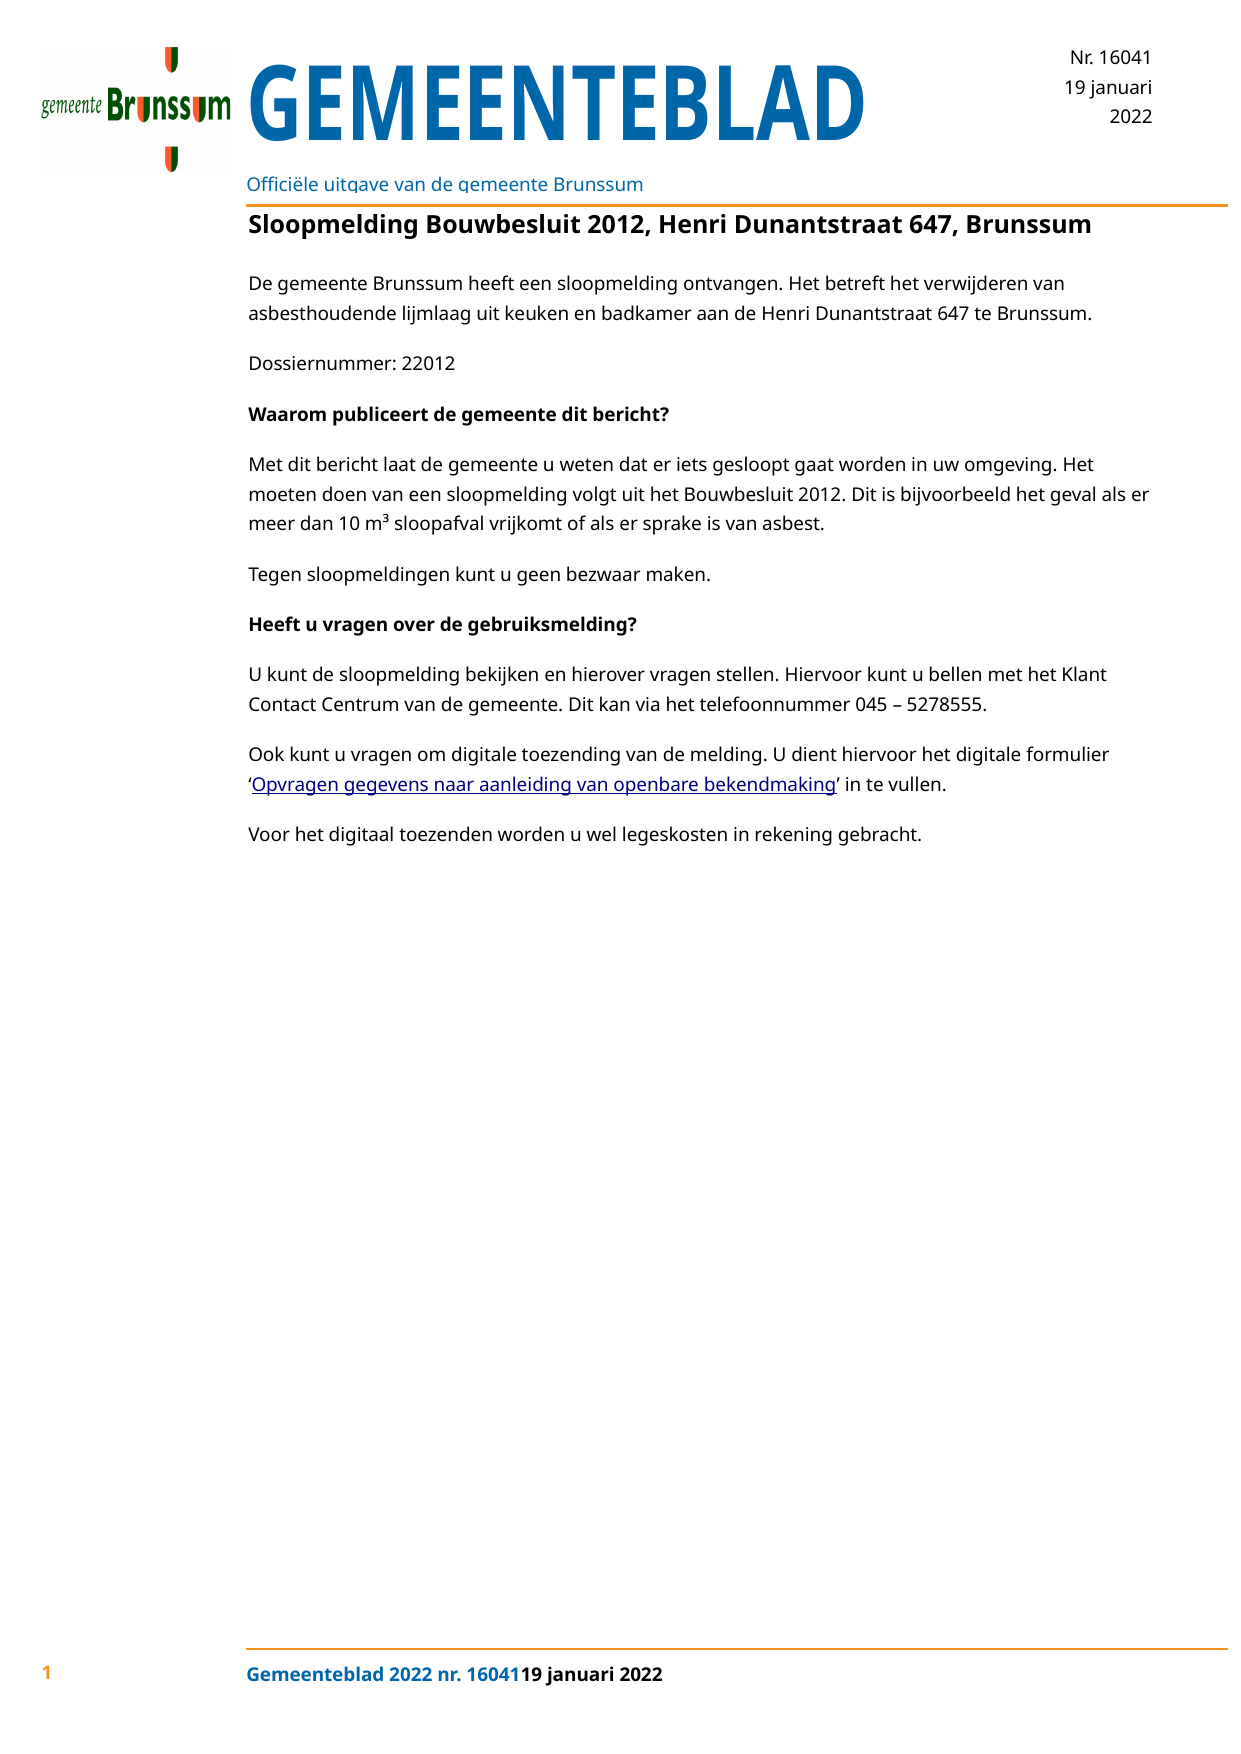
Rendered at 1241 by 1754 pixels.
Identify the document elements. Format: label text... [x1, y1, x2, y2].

text De gemeente Brunssum heeft een sloopmelding ontvangen. Het betreft het verwijderen van asbesthoudende lijmlaag uit keuken en badkamer aan de Henri Dunantstraat 647 te Brunssum. [248, 270, 1152, 326]
text Sloopmelding Bouwbesluit 2012, Henri Dunantstraat 647, Brunssum [248, 207, 1152, 241]
text Ook kunt u vragen om digitale toezending van de melding. U dient hiervoor het digitale formulier ‘Opvragen gegevens naar aanleiding van openbare bekendmaking’ in te vullen. [248, 742, 1152, 797]
text Tegen sloopmeldingen kunt u geen bezwaar maken. [248, 561, 1152, 586]
text Met dit bericht laat de gemeente u weten dat er iets gesloopt gaat worden in uw omgeving. Het moeten doen van een sloopmelding volgt uit het Bouwbesluit 2012. Dit is bijvoorbeeld het geval als er meer dan 10 m³ sloopafval vrijkomt of als er sprake is van asbest. [248, 451, 1152, 536]
picture [41, 47, 231, 172]
text Voor het digitaal toezenden worden u wel legeskosten in rekening gebracht. [248, 822, 1152, 847]
text U kunt de sloopmelding bekijken en hierover vragen stellen. Hiervoor kunt u bellen met het Klant Contact Centrum van de gemeente. Dit kan via het telefoonnummer 045 – 5278555. [248, 662, 1152, 717]
text Waarom publiceert de gemeente dit bericht? [248, 401, 1152, 426]
text Heeft u vragen over de gebruiksmelding? [248, 611, 1152, 637]
text Dossiernummer: 22012 [248, 350, 1152, 376]
